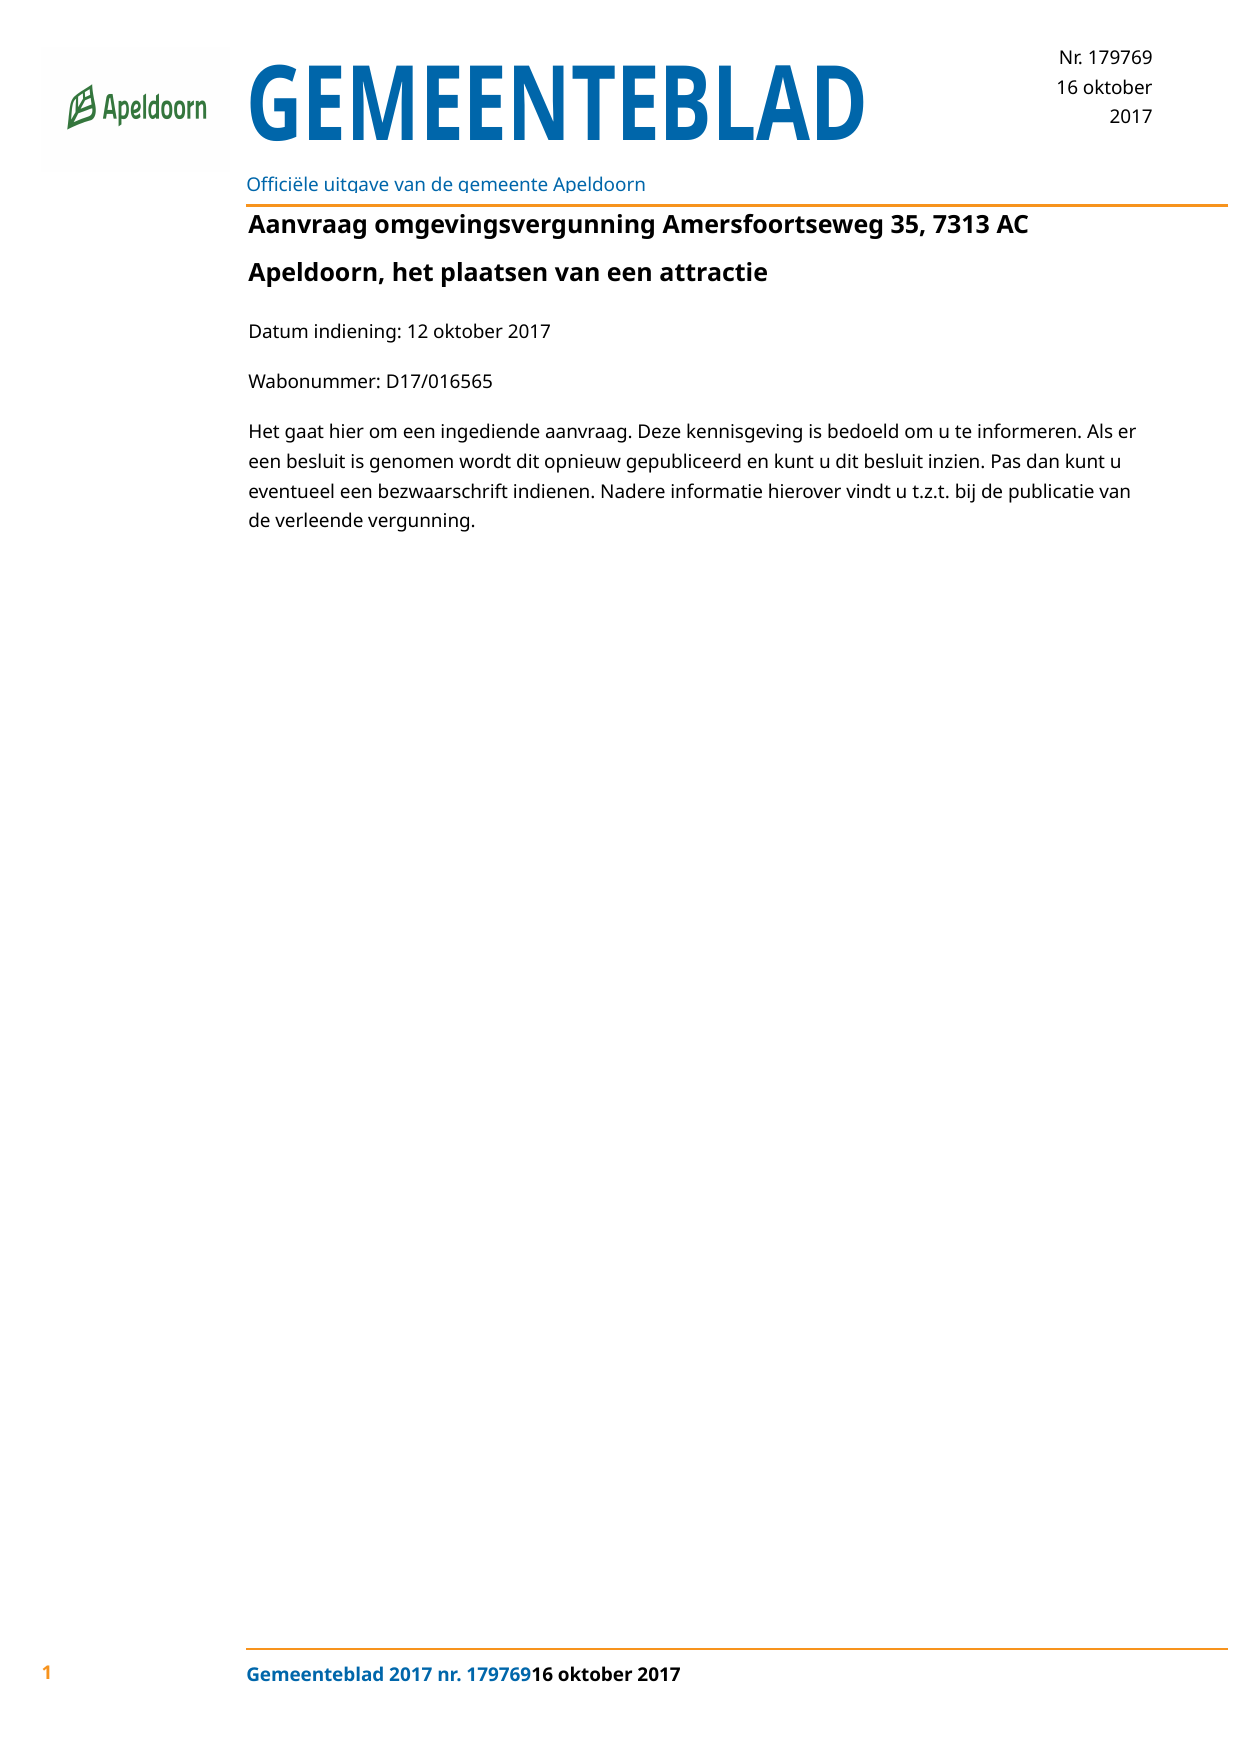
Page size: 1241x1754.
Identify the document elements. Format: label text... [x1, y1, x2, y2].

text Het gaat hier om een ingediende aanvraag. Deze kennisgeving is bedoeld om u te informeren. Als er een besluit is genomen wordt dit opnieuw gepubliceerd en kunt u dit besluit inzien. Pas dan kunt u eventueel een bezwaarschrift indienen. Nadere informatie hierover vindt u t.z.t. bij de publicatie van de verleende vergunning. [248, 419, 1152, 533]
text Wabonummer: D17/016565 [248, 368, 1152, 394]
text Aanvraag omgevingsvergunning Amersfoortseweg 35, 7313 AC Apeldoorn, het plaatsen van een attractie [248, 207, 1152, 288]
text Datum indiening: 12 oktober 2017 [248, 318, 1152, 344]
picture [41, 47, 231, 172]
